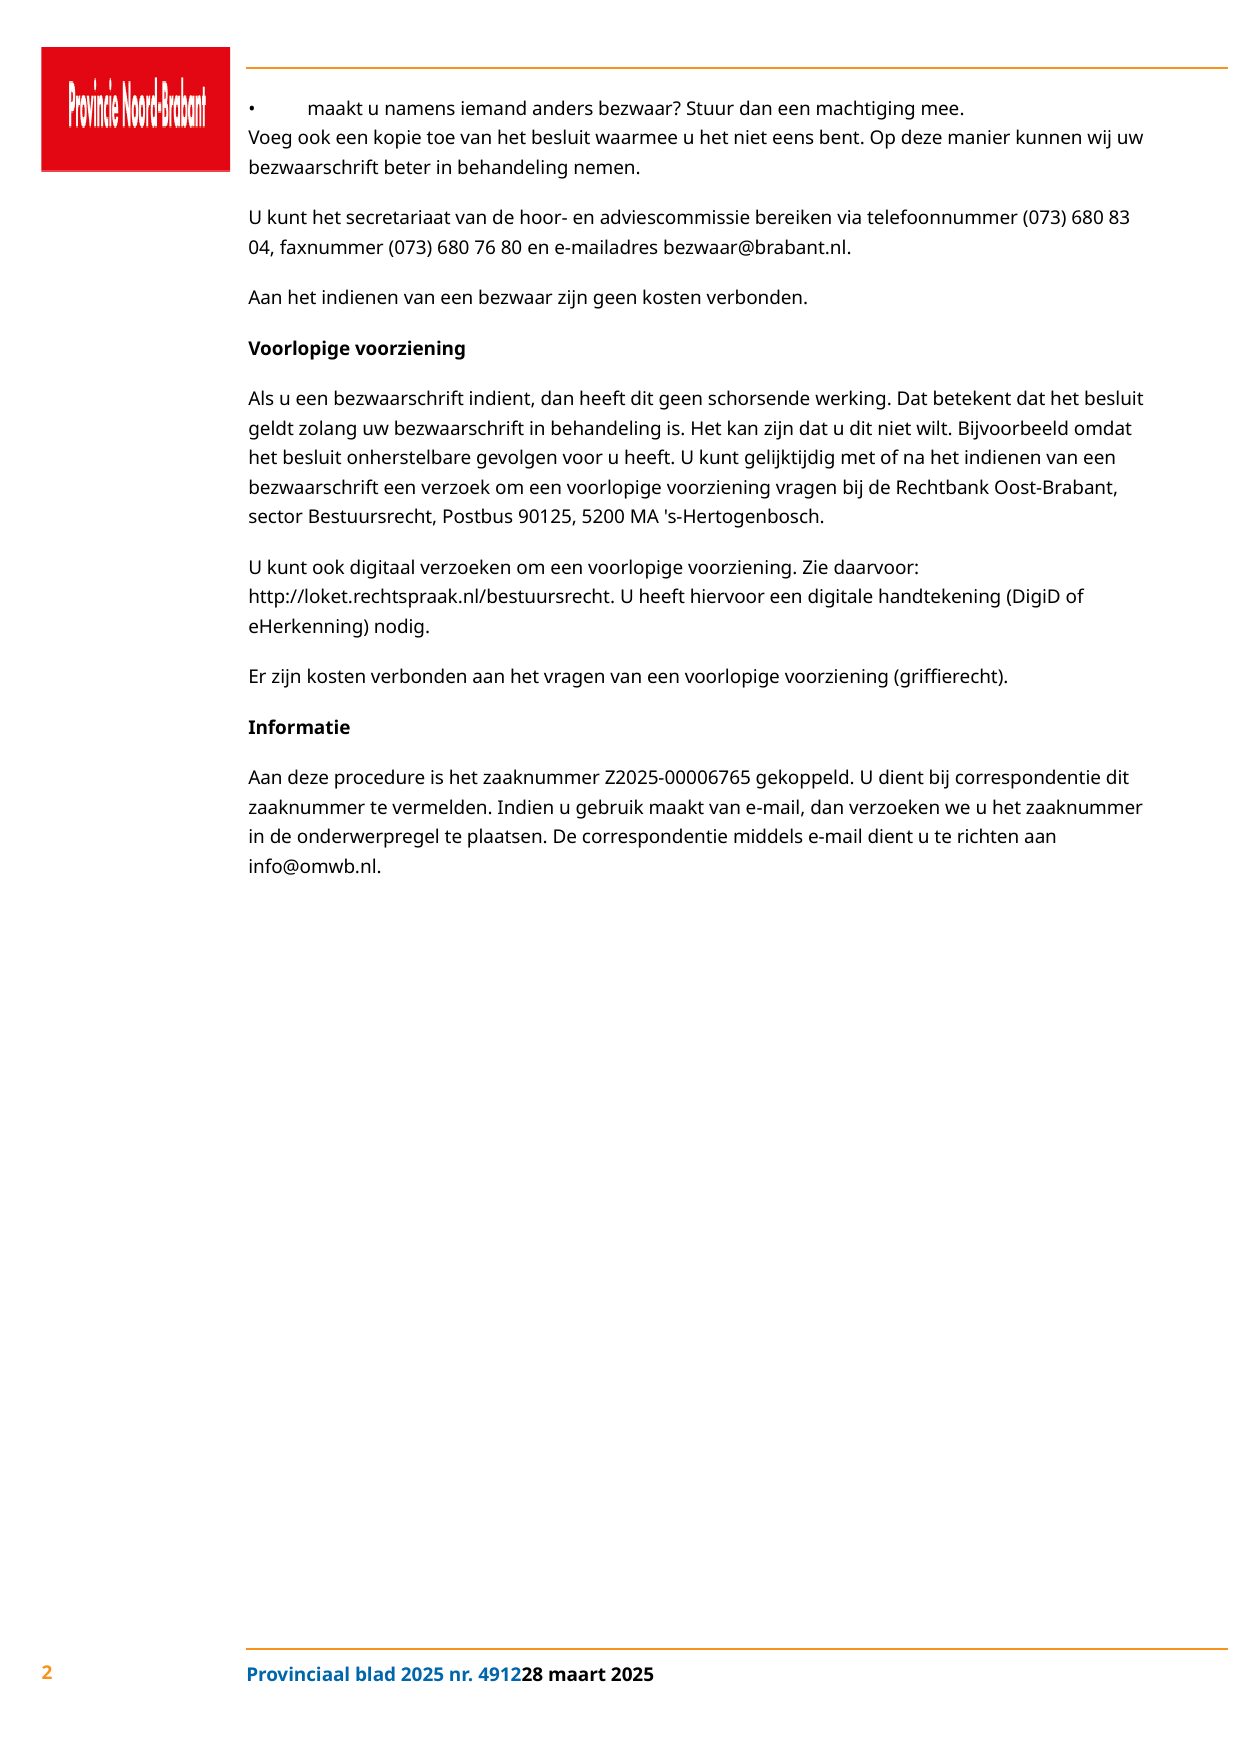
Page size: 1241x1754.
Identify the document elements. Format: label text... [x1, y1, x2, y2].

text U kunt ook digitaal verzoeken om een voorlopige voorziening. Zie daarvoor: http://loket.rechtspraak.nl/bestuursrecht. U heeft hiervoor een digitale handtekening (DigiD of eHerkenning) nodig. [248, 554, 1152, 639]
text U kunt het secretariaat van de hoor- en adviescommissie bereiken via telefoonnummer (073) 680 83 04, faxnummer (073) 680 76 80 en e-mailadres bezwaar@brabant.nl. [248, 204, 1152, 260]
text Informatie [248, 714, 1152, 740]
list maakt u namens iemand anders bezwaar? Stuur dan een machtiging mee. [248, 95, 1152, 121]
picture [41, 47, 231, 172]
text Voorlopige voorziening [248, 335, 1152, 361]
text Er zijn kosten verbonden aan het vragen van een voorlopige voorziening (griffierecht). [248, 663, 1152, 689]
text Als u een bezwaarschrift indient, dan heeft dit geen schorsende werking. Dat betekent dat het besluit geldt zolang uw bezwaarschrift in behandeling is. Het kan zijn dat u dit niet wilt. Bijvoorbeeld omdat het besluit onherstelbare gevolgen voor u heeft. U kunt gelijktijdig met of na het indienen van een bezwaarschrift een verzoek om een voorlopige voorziening vragen bij de Rechtbank Oost-Brabant, sector Bestuursrecht, Postbus 90125, 5200 MA 's-Hertogenbosch. [248, 385, 1152, 529]
text Aan het indienen van een bezwaar zijn geen kosten verbonden. [248, 284, 1152, 310]
text Voeg ook een kopie toe van het besluit waarmee u het niet eens bent. Op deze manier kunnen wij uw bezwaarschrift beter in behandeling nemen. [248, 124, 1152, 180]
text Aan deze procedure is het zaaknummer Z2025-00006765 gekoppeld. U dient bij correspondentie dit zaaknummer te vermelden. Indien u gebruik maakt van e-mail, dan verzoeken we u het zaaknummer in de onderwerpregel te plaatsen. De correspondentie middels e-mail dient u te richten aan info@omwb.nl. [248, 764, 1152, 879]
